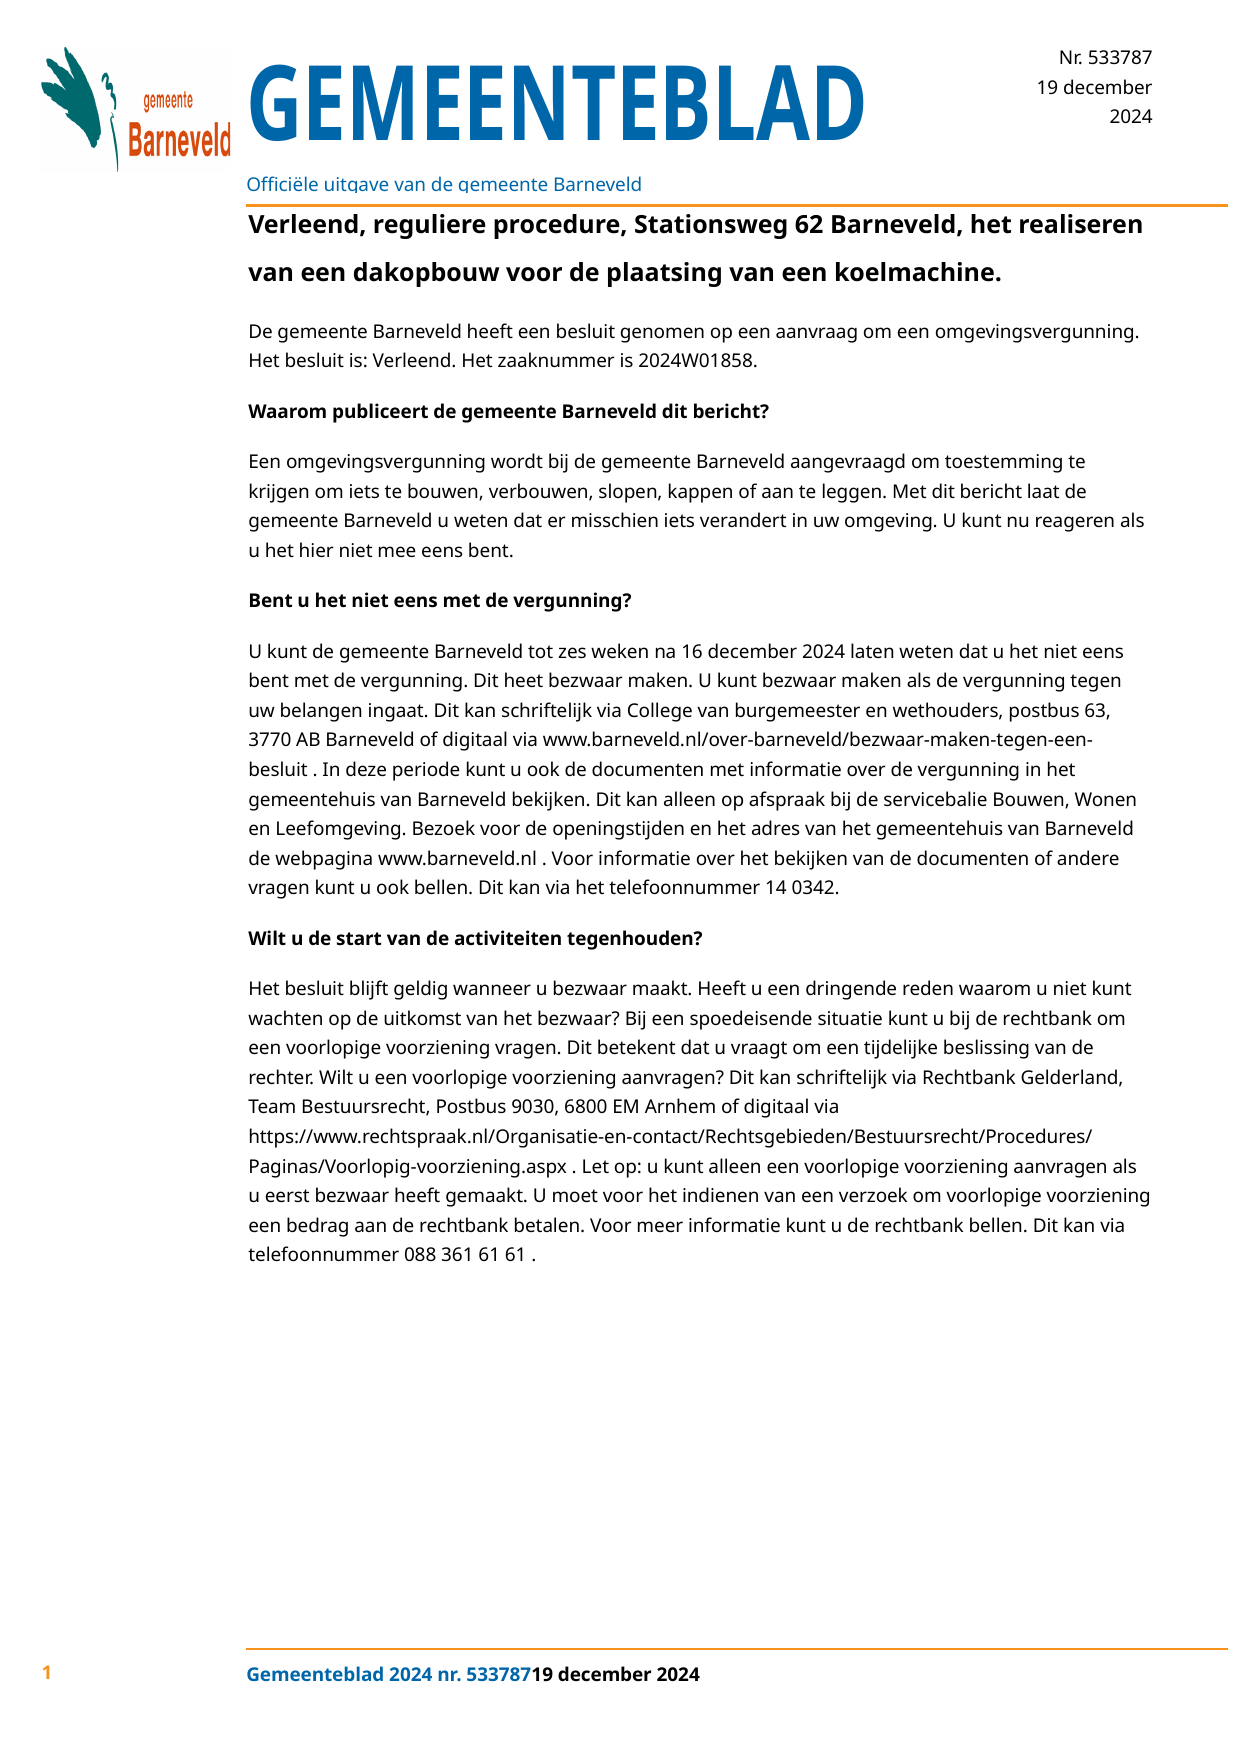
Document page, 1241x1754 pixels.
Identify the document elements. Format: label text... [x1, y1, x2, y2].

text Een omgevingsvergunning wordt bij de gemeente Barneveld aangevraagd om toestemming te krijgen om iets te bouwen, verbouwen, slopen, kappen of aan te leggen. Met dit bericht laat de gemeente Barneveld u weten dat er misschien iets verandert in uw omgeving. U kunt nu reageren als u het hier niet mee eens bent. [248, 448, 1152, 563]
text Bent u het niet eens met de vergunning? [248, 587, 1152, 613]
text Waarom publiceert de gemeente Barneveld dit bericht? [248, 398, 1152, 424]
text U kunt de gemeente Barneveld tot zes weken na 16 december 2024 laten weten dat u het niet eens bent met de vergunning. Dit heet bezwaar maken. U kunt bezwaar maken als de vergunning tegen uw belangen ingaat. Dit kan schriftelijk via College van burgemeester en wethouders, postbus 63, 3770 AB Barneveld of digitaal via www.barneveld.nl/over-barneveld/bezwaar-maken-tegen-een-besluit . In deze periode kunt u ook de documenten met informatie over de vergunning in het gemeentehuis van Barneveld bekijken. Dit kan alleen op afspraak bij de servicebalie Bouwen, Wonen en Leefomgeving. Bezoek voor de openingstijden en het adres van het gemeentehuis van Barneveld de webpagina www.barneveld.nl . Voor informatie over het bekijken van de documenten of andere vragen kunt u ook bellen. Dit kan via het telefoonnummer 14 0342. [248, 638, 1152, 900]
text Wilt u de start van de activiteiten tegenhouden? [248, 925, 1152, 951]
text Het besluit blijft geldig wanneer u bezwaar maakt. Heeft u een dringende reden waarom u niet kunt wachten op de uitkomst van het bezwaar? Bij een spoedeisende situatie kunt u bij de rechtbank om een voorlopige voorziening vragen. Dit betekent dat u vraagt om een tijdelijke beslissing van de rechter. Wilt u een voorlopige voorziening aanvragen? Dit kan schriftelijk via Rechtbank Gelderland, Team Bestuursrecht, Postbus 9030, 6800 EM Arnhem of digitaal via https://www.rechtspraak.nl/Organisatie-en-contact/Rechtsgebieden/Bestuursrecht/Procedures/Paginas/Voorlopig-voorziening.aspx . Let op: u kunt alleen een voorlopige voorziening aanvragen als u eerst bezwaar heeft gemaakt. U moet voor het indienen van een verzoek om voorlopige voorziening een bedrag aan de rechtbank betalen. Voor meer informatie kunt u de rechtbank bellen. Dit kan via telefoonnummer 088 361 61 61 . [248, 975, 1152, 1267]
text De gemeente Barneveld heeft een besluit genomen op een aanvraag om een omgevingsvergunning. Het besluit is: Verleend. Het zaaknummer is 2024W01858. [248, 318, 1152, 373]
text Verleend, reguliere procedure, Stationsweg 62 Barneveld, het realiseren van een dakopbouw voor de plaatsing van een koelmachine. [248, 207, 1152, 288]
picture [41, 47, 231, 172]
